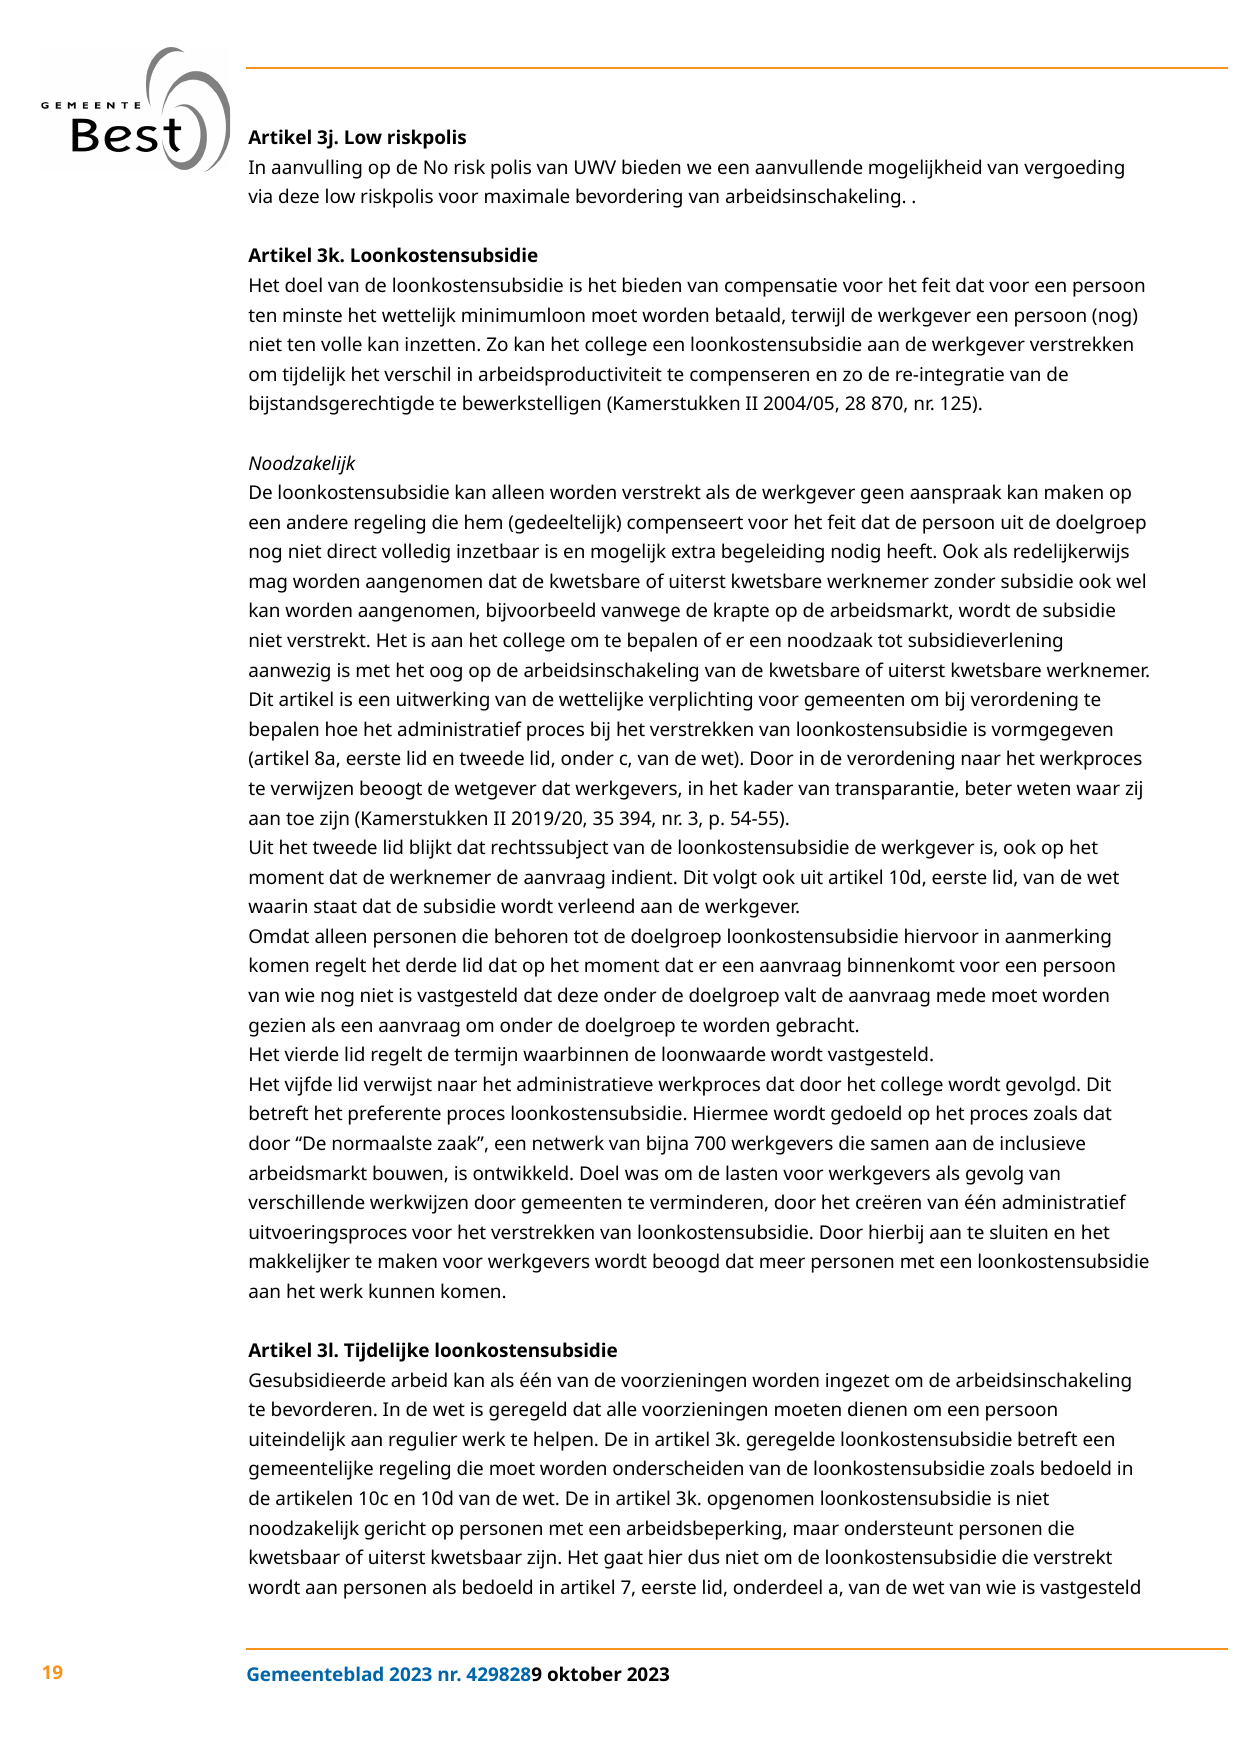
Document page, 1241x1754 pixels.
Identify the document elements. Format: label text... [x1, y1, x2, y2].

text De loonkostensubsidie kan alleen worden verstrekt als de werkgever geen aanspraak kan maken op een andere regeling die hem (gedeeltelijk) compenseert voor het feit dat de persoon uit de doelgroep nog niet direct volledig inzetbaar is en mogelijk extra begeleiding nodig heeft. Ook als redelijkerwijs mag worden aangenomen dat de kwetsbare of uiterst kwetsbare werknemer zonder subsidie ook wel kan worden aangenomen, bijvoorbeeld vanwege de krapte op de arbeidsmarkt, wordt de subsidie niet verstrekt. Het is aan het college om te bepalen of er een noodzaak tot subsidieverlening aanwezig is met het oog op de arbeidsinschakeling van de kwetsbare of uiterst kwetsbare werknemer. [248, 479, 1152, 683]
text Gesubsidieerde arbeid kan als één van de voorzieningen worden ingezet om de arbeidsinschakeling te bevorderen. In de wet is geregeld dat alle voorzieningen moeten dienen om een persoon uiteindelijk aan regulier werk te helpen. De in artikel 3k. geregelde loonkostensubsidie betreft een gemeentelijke regeling die moet worden onderscheiden van de loonkostensubsidie zoals bedoeld in de artikelen 10c en 10d van de wet. De in artikel 3k. opgenomen loonkostensubsidie is niet noodzakelijk gericht op personen met een arbeidsbeperking, maar ondersteunt personen die kwetsbaar of uiterst kwetsbaar zijn. Het gaat hier dus niet om de loonkostensubsidie die verstrekt wordt aan personen als bedoeld in artikel 7, eerste lid, onderdeel a, van de wet van wie is vastgesteld [248, 1367, 1152, 1600]
picture [41, 47, 231, 172]
text Het doel van de loonkostensubsidie is het bieden van compensatie voor het feit dat voor een persoon ten minste het wettelijk minimumloon moet worden betaald, terwijl de werkgever een persoon (nog) niet ten volle kan inzetten. Zo kan het college een loonkostensubsidie aan de werkgever verstrekken om tijdelijk het verschil in arbeidsproductiviteit te compenseren en zo de re-integratie van de bijstandsgerechtigde te bewerkstelligen (Kamerstukken II 2004/05, 28 870, nr. 125). [248, 272, 1152, 416]
text Noodzakelijk [248, 450, 1152, 476]
text In aanvulling op de No risk polis van UWV bieden we een aanvullende mogelijkheid van vergoeding via deze low riskpolis voor maximale bevordering van arbeidsinschakeling. . [248, 154, 1152, 209]
text Artikel 3l. Tijdelijke loonkostensubsidie [248, 1337, 1152, 1363]
text Het vijfde lid verwijst naar het administratieve werkproces dat door het college wordt gevolgd. Dit betreft het preferente proces loonkostensubsidie. Hiermee wordt gedoeld op het proces zoals dat door “De normaalste zaak”, een netwerk van bijna 700 werkgevers die samen aan de inclusieve arbeidsmarkt bouwen, is ontwikkeld. Doel was om de lasten voor werkgevers als gevolg van verschillende werkwijzen door gemeenten te verminderen, door het creëren van één administratief uitvoeringsproces voor het verstrekken van loonkostensubsidie. Door hierbij aan te sluiten en het makkelijker te maken voor werkgevers wordt beoogd dat meer personen met een loonkostensubsidie aan het werk kunnen komen. [248, 1071, 1152, 1304]
text Artikel 3k. Loonkostensubsidie [248, 243, 1152, 268]
text Uit het tweede lid blijkt dat rechtssubject van de loonkostensubsidie de werkgever is, ook op het moment dat de werknemer de aanvraag indient. Dit volgt ook uit artikel 10d, eerste lid, van de wet waarin staat dat de subsidie wordt verleend aan de werkgever. [248, 834, 1152, 919]
text Omdat alleen personen die behoren tot de doelgroep loonkostensubsidie hiervoor in aanmerking komen regelt het derde lid dat op het moment dat er een aanvraag binnenkomt voor een persoon van wie nog niet is vastgesteld dat deze onder de doelgroep valt de aanvraag mede moet worden gezien als een aanvraag om onder de doelgroep te worden gebracht. [248, 923, 1152, 1038]
text Artikel 3j. Low riskpolis [248, 124, 1152, 150]
text Dit artikel is een uitwerking van de wettelijke verplichting voor gemeenten om bij verordening te bepalen hoe het administratief proces bij het verstrekken van loonkostensubsidie is vormgegeven (artikel 8a, eerste lid en tweede lid, onder c, van de wet). Door in de verordening naar het werkproces te verwijzen beoogt de wetgever dat werkgevers, in het kader van transparantie, beter weten waar zij aan toe zijn (Kamerstukken II 2019/20, 35 394, nr. 3, p. 54-55). [248, 686, 1152, 831]
text Het vierde lid regelt de termijn waarbinnen de loonwaarde wordt vastgesteld. [248, 1041, 1152, 1067]
